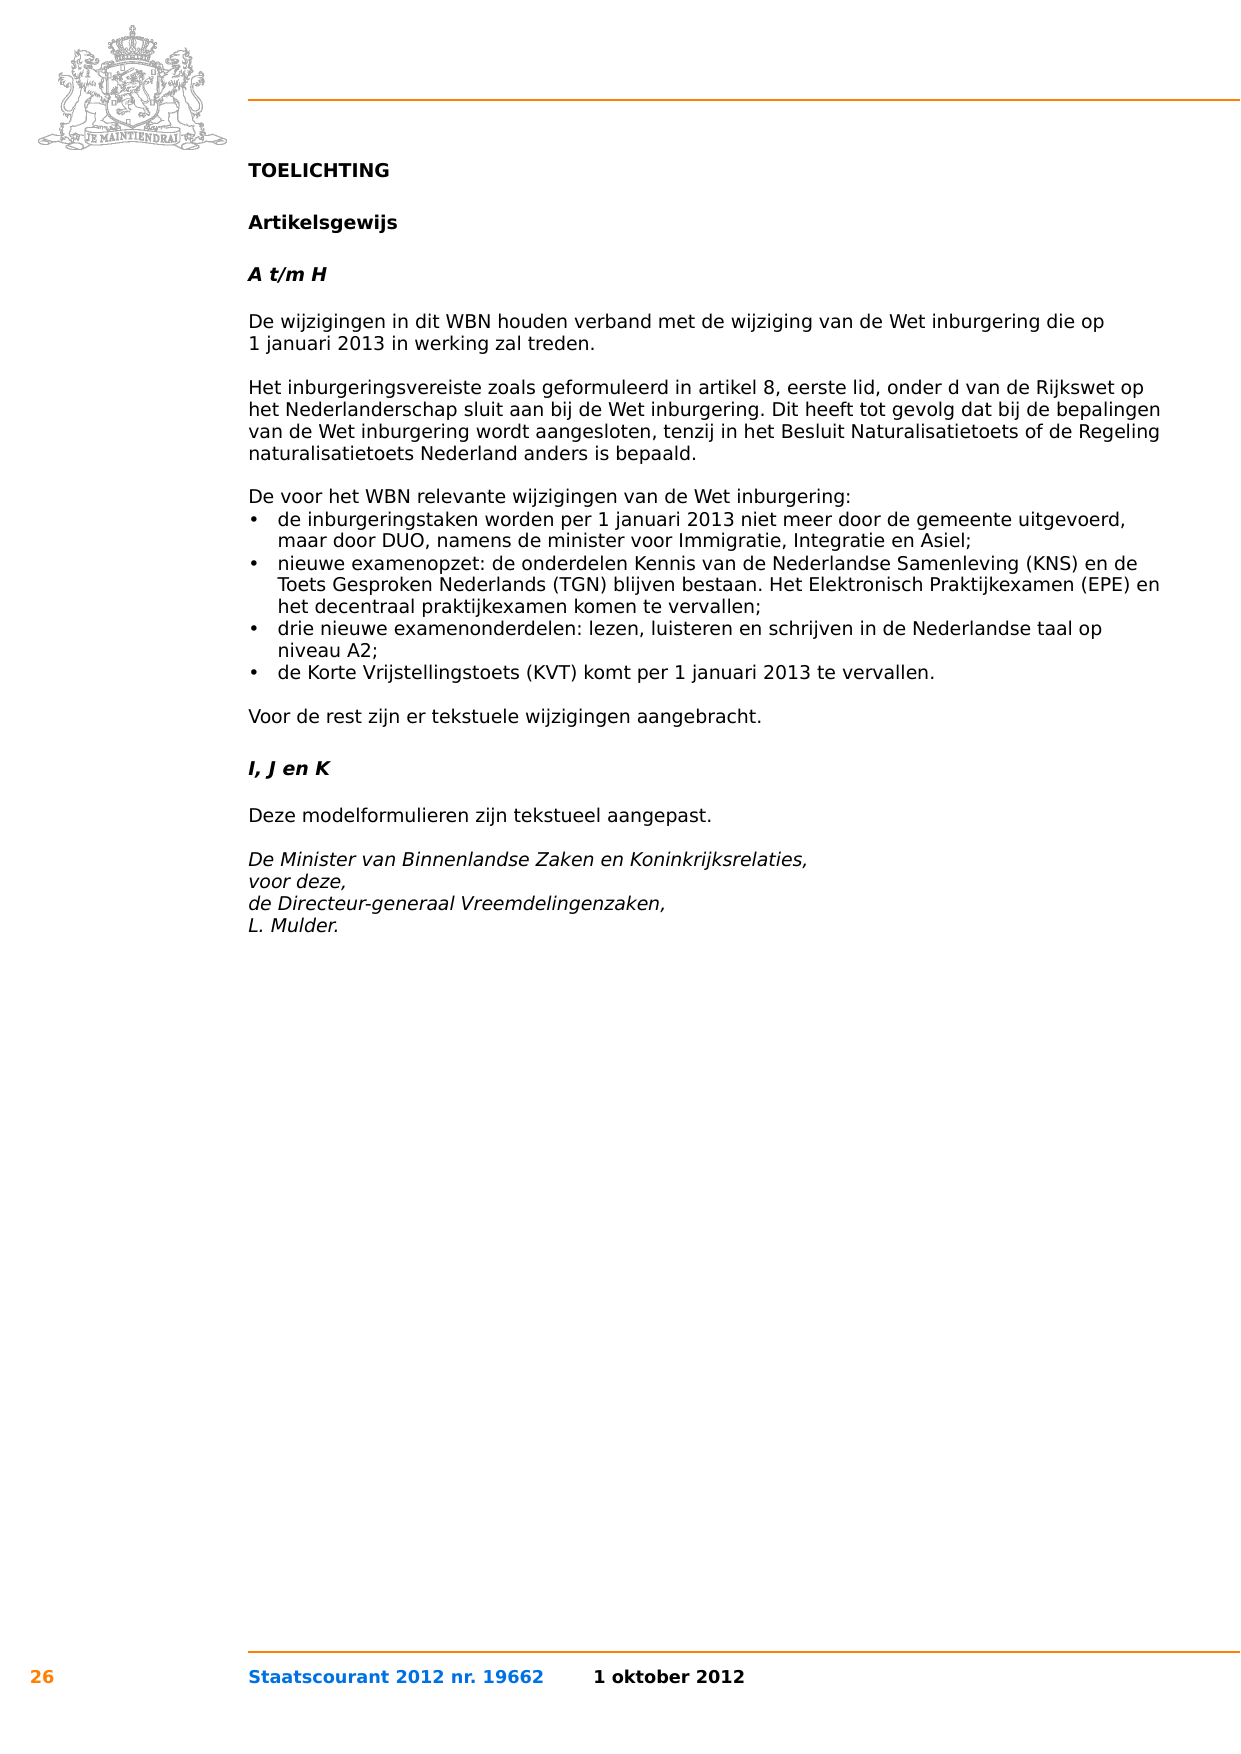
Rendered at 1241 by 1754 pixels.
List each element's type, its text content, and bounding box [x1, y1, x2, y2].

text • de inburgeringstaken worden per 1 januari 2013 niet meer door de gemeente uitgevoerd, maar door DUO, namens de minister voor Immigratie, Integratie en Asiel; [248, 508, 1163, 552]
picture [38, 25, 227, 150]
text • de Korte Vrijstellingstoets (KVT) komt per 1 januari 2013 te vervallen. [248, 662, 1163, 684]
text Deze modelformulieren zijn tekstueel aangepast. [248, 805, 1163, 827]
subtitle Artikelsgewijs [248, 212, 1163, 234]
subtitle A t/m H [248, 264, 1163, 286]
subtitle TOELICHTING [248, 160, 1163, 182]
text • drie nieuwe examenonderdelen: lezen, luisteren en schrijven in de Nederlandse taal op niveau A2; [248, 618, 1163, 662]
text • nieuwe examenopzet: de onderdelen Kennis van de Nederlandse Samenleving (KNS) en de Toets Gesproken Nederlands (TGN) blijven bestaan. Het Elektronisch Praktijkexamen (EPE) en het decentraal praktijkexamen komen te vervallen; [248, 552, 1163, 618]
text De Minister van Binnenlandse Zaken en Koninkrijksrelaties, voor deze, de Directeur-generaal Vreemdelingenzaken, L. Mulder. [248, 849, 1163, 937]
text Voor de rest zijn er tekstuele wijzigingen aangebracht. [248, 706, 1163, 728]
text De wijzigingen in dit WBN houden verband met de wijziging van de Wet inburgering die op 1 januari 2013 in werking zal treden. [248, 311, 1163, 355]
subtitle I, J en K [248, 758, 1163, 780]
text Het inburgeringsvereiste zoals geformuleerd in artikel 8, eerste lid, onder d van de Rijkswet op het Nederlanderschap sluit aan bij de Wet inburgering. Dit heeft tot gevolg dat bij de bepalingen van de Wet inburgering wordt aangesloten, tenzij in het Besluit Naturalisatietoets of de Regeling naturalisatietoets Nederland anders is bepaald. [248, 377, 1163, 464]
text De voor het WBN relevante wijzigingen van de Wet inburgering: [248, 486, 1163, 508]
